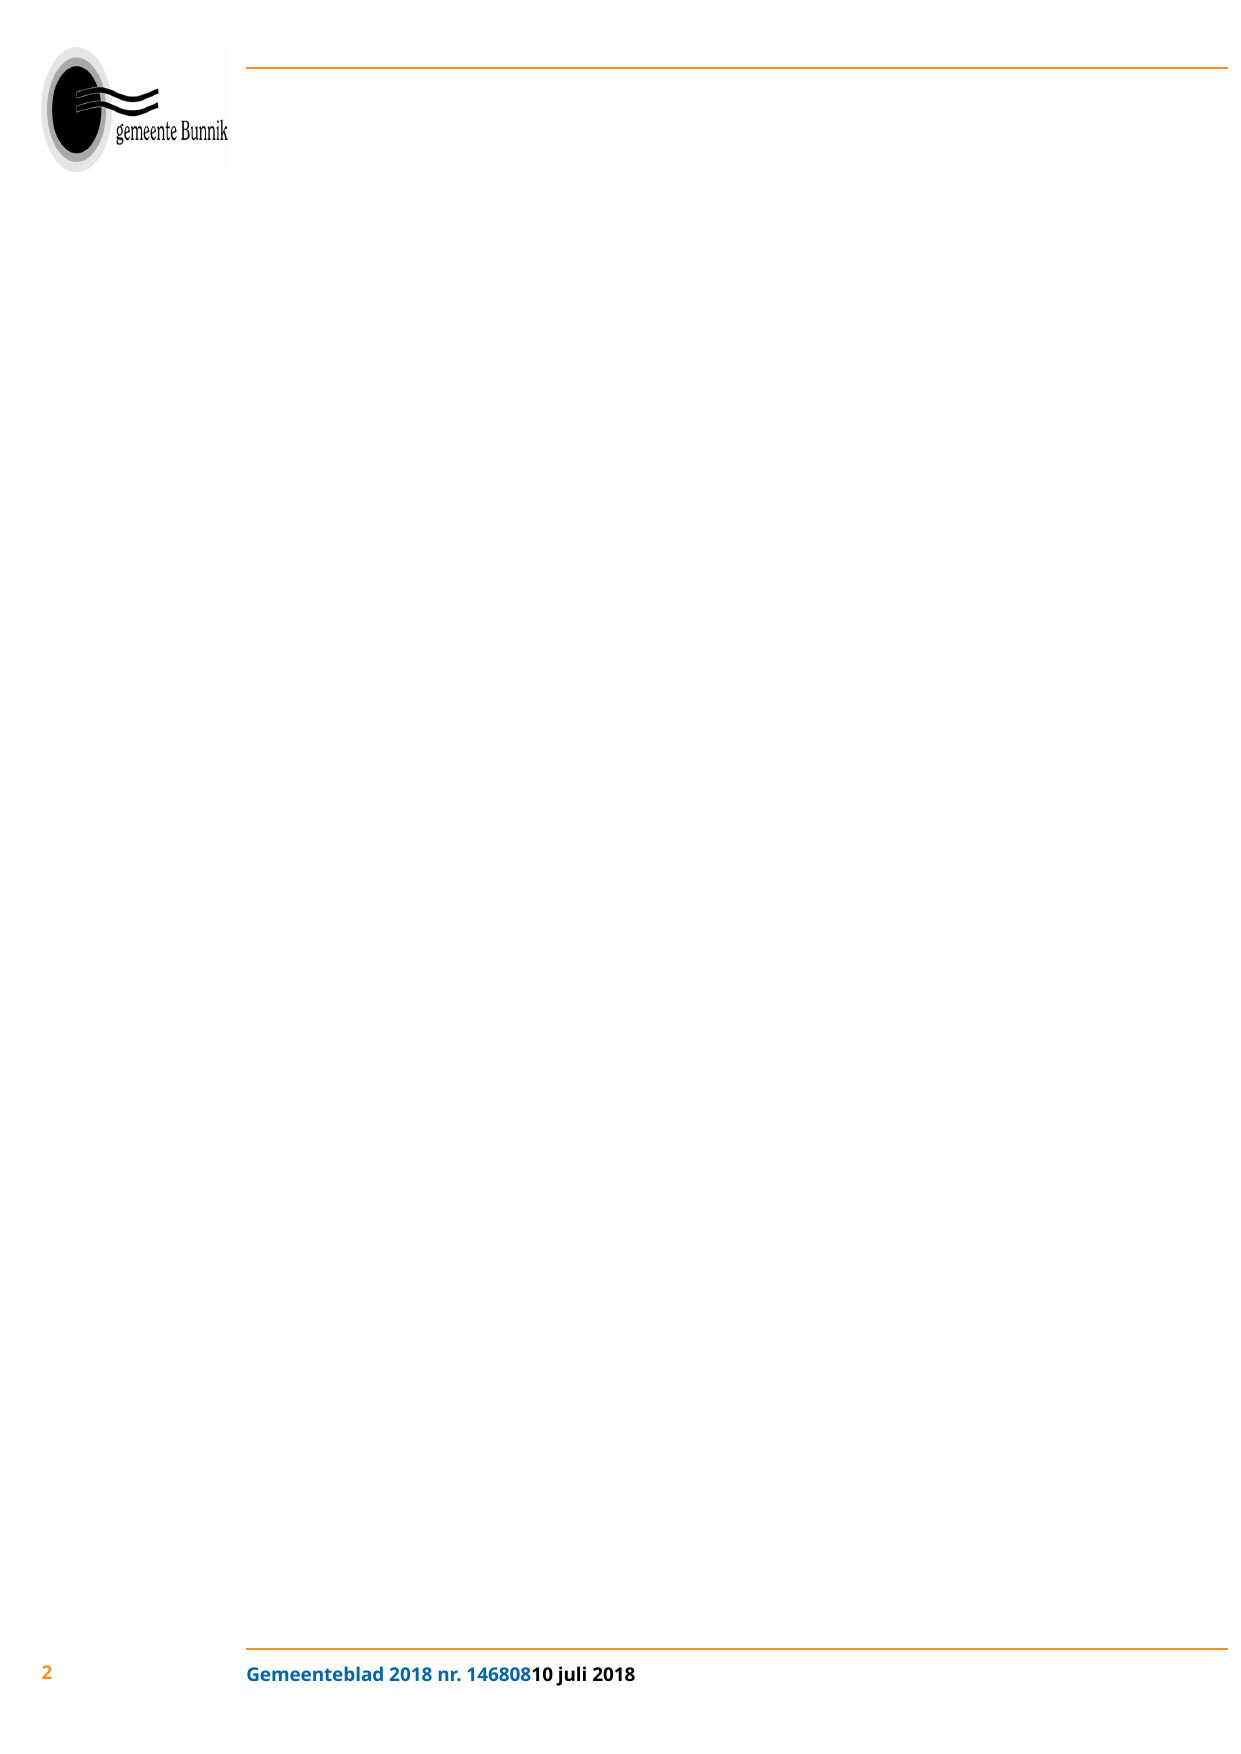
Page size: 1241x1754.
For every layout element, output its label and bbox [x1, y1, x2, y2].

picture [41, 47, 231, 172]
